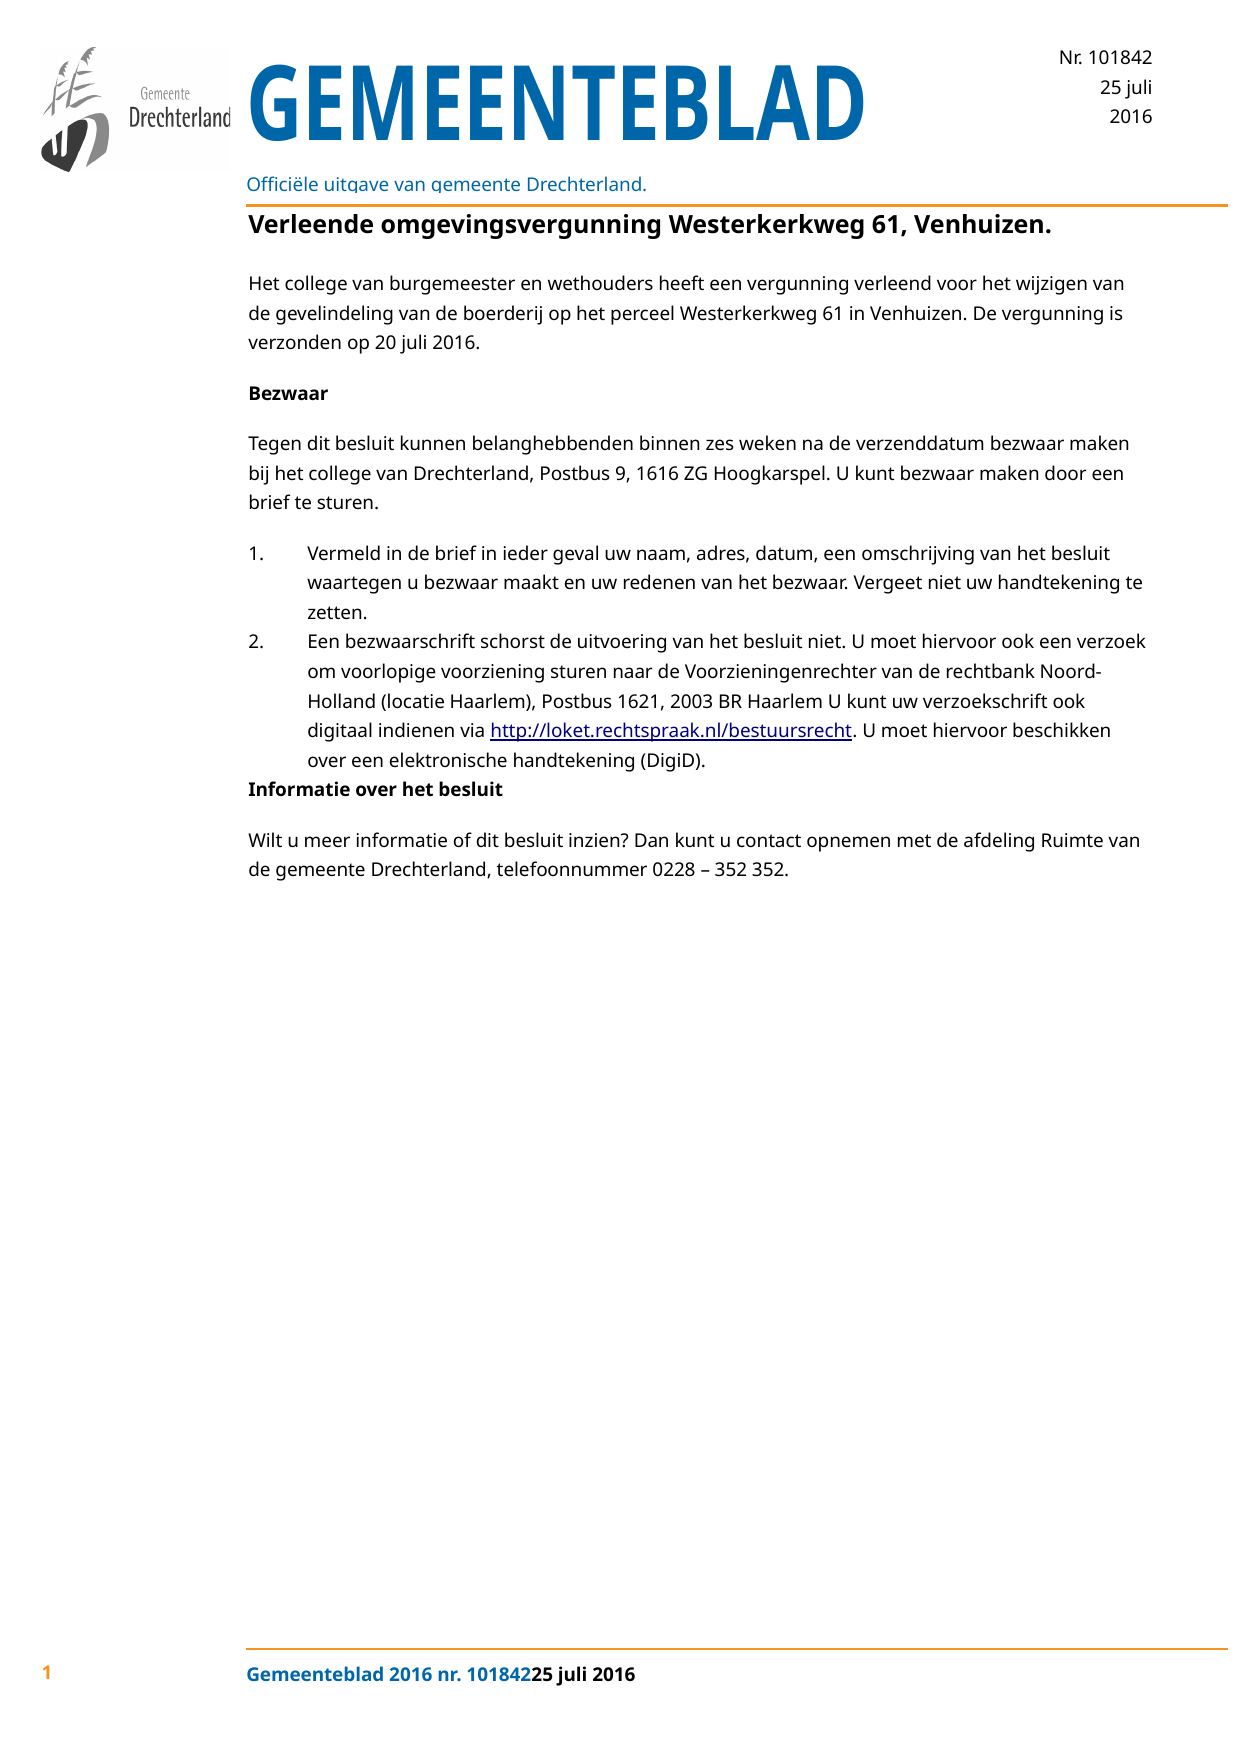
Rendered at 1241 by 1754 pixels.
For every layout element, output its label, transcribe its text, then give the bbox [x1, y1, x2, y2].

text Verleende omgevingsvergunning Westerkerkweg 61, Venhuizen. [248, 207, 1152, 241]
list Vermeld in de brief in ieder geval uw naam, adres, datum, een omschrijving van het besluit waartegen u bezwaar maakt en uw redenen van het bezwaar. Vergeet niet uw handtekening te zetten. [248, 540, 1152, 625]
picture [41, 47, 231, 172]
text Wilt u meer informatie of dit besluit inzien? Dan kunt u contact opnemen met de afdeling Ruimte van de gemeente Drechterland, telefoonnummer 0228 – 352 352. [248, 827, 1152, 882]
list Een bezwaarschrift schorst de uitvoering van het besluit niet. U moet hiervoor ook een verzoek om voorlopige voorziening sturen naar de Voorzieningenrechter van de rechtbank Noord-Holland (locatie Haarlem), Postbus 1621, 2003 BR Haarlem U kunt uw verzoekschrift ook digitaal indienen via http://loket.rechtspraak.nl/bestuursrecht. U moet hiervoor beschikken over een elektronische handtekening (DigiD). [248, 629, 1152, 773]
text Informatie over het besluit [248, 777, 1152, 802]
text Bezwaar [248, 380, 1152, 406]
text Het college van burgemeester en wethouders heeft een vergunning verleend voor het wijzigen van de gevelindeling van de boerderij op het perceel Westerkerkweg 61 in Venhuizen. De vergunning is verzonden op 20 juli 2016. [248, 270, 1152, 355]
text Tegen dit besluit kunnen belanghebbenden binnen zes weken na de verzenddatum bezwaar maken bij het college van Drechterland, Postbus 9, 1616 ZG Hoogkarspel. U kunt bezwaar maken door een brief te sturen. [248, 430, 1152, 515]
